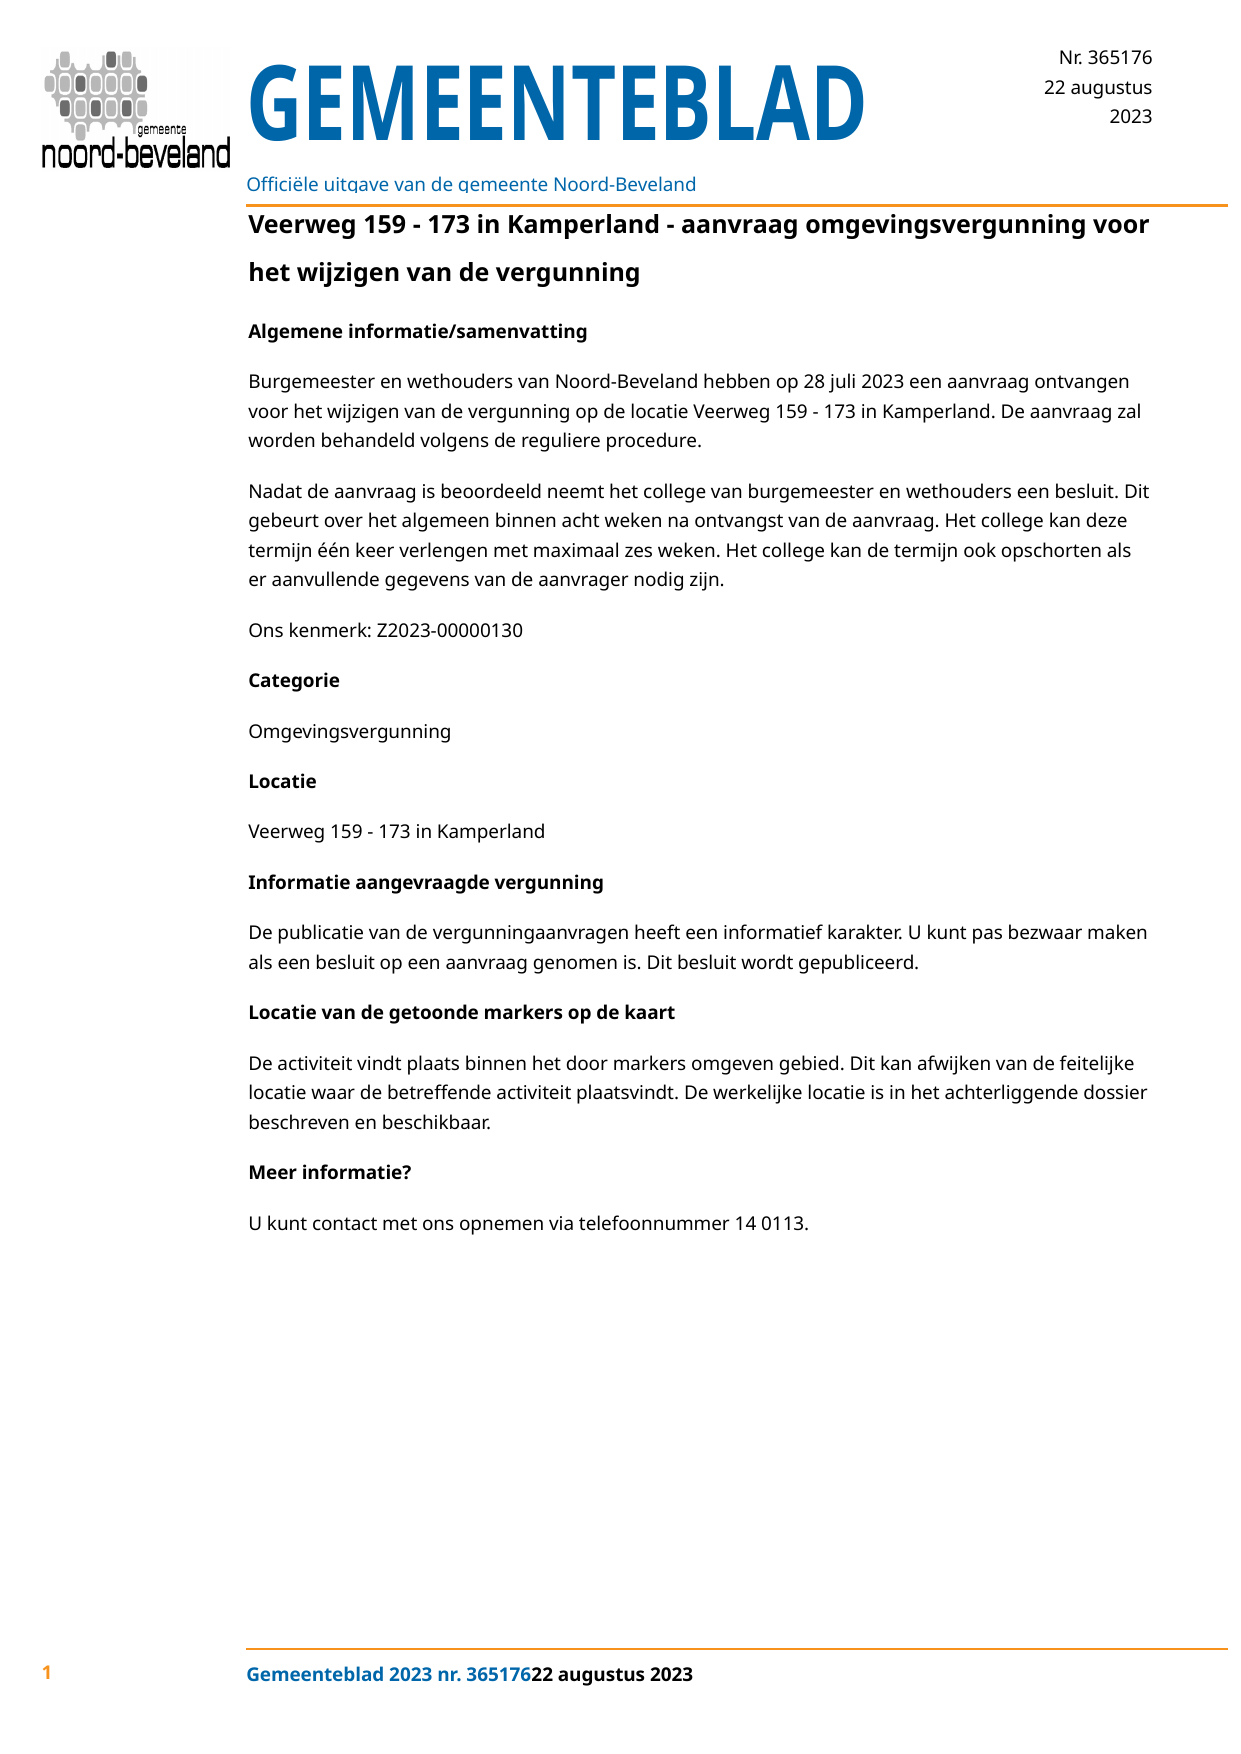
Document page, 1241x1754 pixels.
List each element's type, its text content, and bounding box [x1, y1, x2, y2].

text Omgevingsvergunning [248, 718, 1152, 744]
text Locatie [248, 768, 1152, 794]
text Ons kenmerk: Z2023-00000130 [248, 617, 1152, 643]
text De publicatie van de vergunningaanvragen heeft een informatief karakter. U kunt pas bezwaar maken als een besluit op een aanvraag genomen is. Dit besluit wordt gepubliceerd. [248, 919, 1152, 975]
text Burgemeester en wethouders van Noord-Beveland hebben op 28 juli 2023 een aanvraag ontvangen voor het wijzigen van de vergunning op de locatie Veerweg 159 - 173 in Kamperland. De aanvraag zal worden behandeld volgens de reguliere procedure. [248, 368, 1152, 453]
text Veerweg 159 - 173 in Kamperland [248, 819, 1152, 844]
text Categorie [248, 667, 1152, 693]
text Veerweg 159 - 173 in Kamperland - aanvraag omgevingsvergunning voor het wijzigen van de vergunning [248, 207, 1152, 288]
text Algemene informatie/samenvatting [248, 318, 1152, 344]
text Locatie van de getoonde markers op de kaart [248, 999, 1152, 1025]
text De activiteit vindt plaats binnen het door markers omgeven gebied. Dit kan afwijken van de feitelijke locatie waar de betreffende activiteit plaatsvindt. De werkelijke locatie is in het achterliggende dossier beschreven en beschikbaar. [248, 1050, 1152, 1135]
text Nadat de aanvraag is beoordeeld neemt het college van burgemeester en wethouders een besluit. Dit gebeurt over het algemeen binnen acht weken na ontvangst van de aanvraag. Het college kan deze termijn één keer verlengen met maximaal zes weken. Het college kan de termijn ook opschorten als er aanvullende gegevens van de aanvrager nodig zijn. [248, 478, 1152, 592]
text Meer informatie? [248, 1159, 1152, 1185]
text U kunt contact met ons opnemen via telefoonnummer 14 0113. [248, 1210, 1152, 1236]
text Informatie aangevraagde vergunning [248, 869, 1152, 895]
picture [41, 47, 231, 172]
